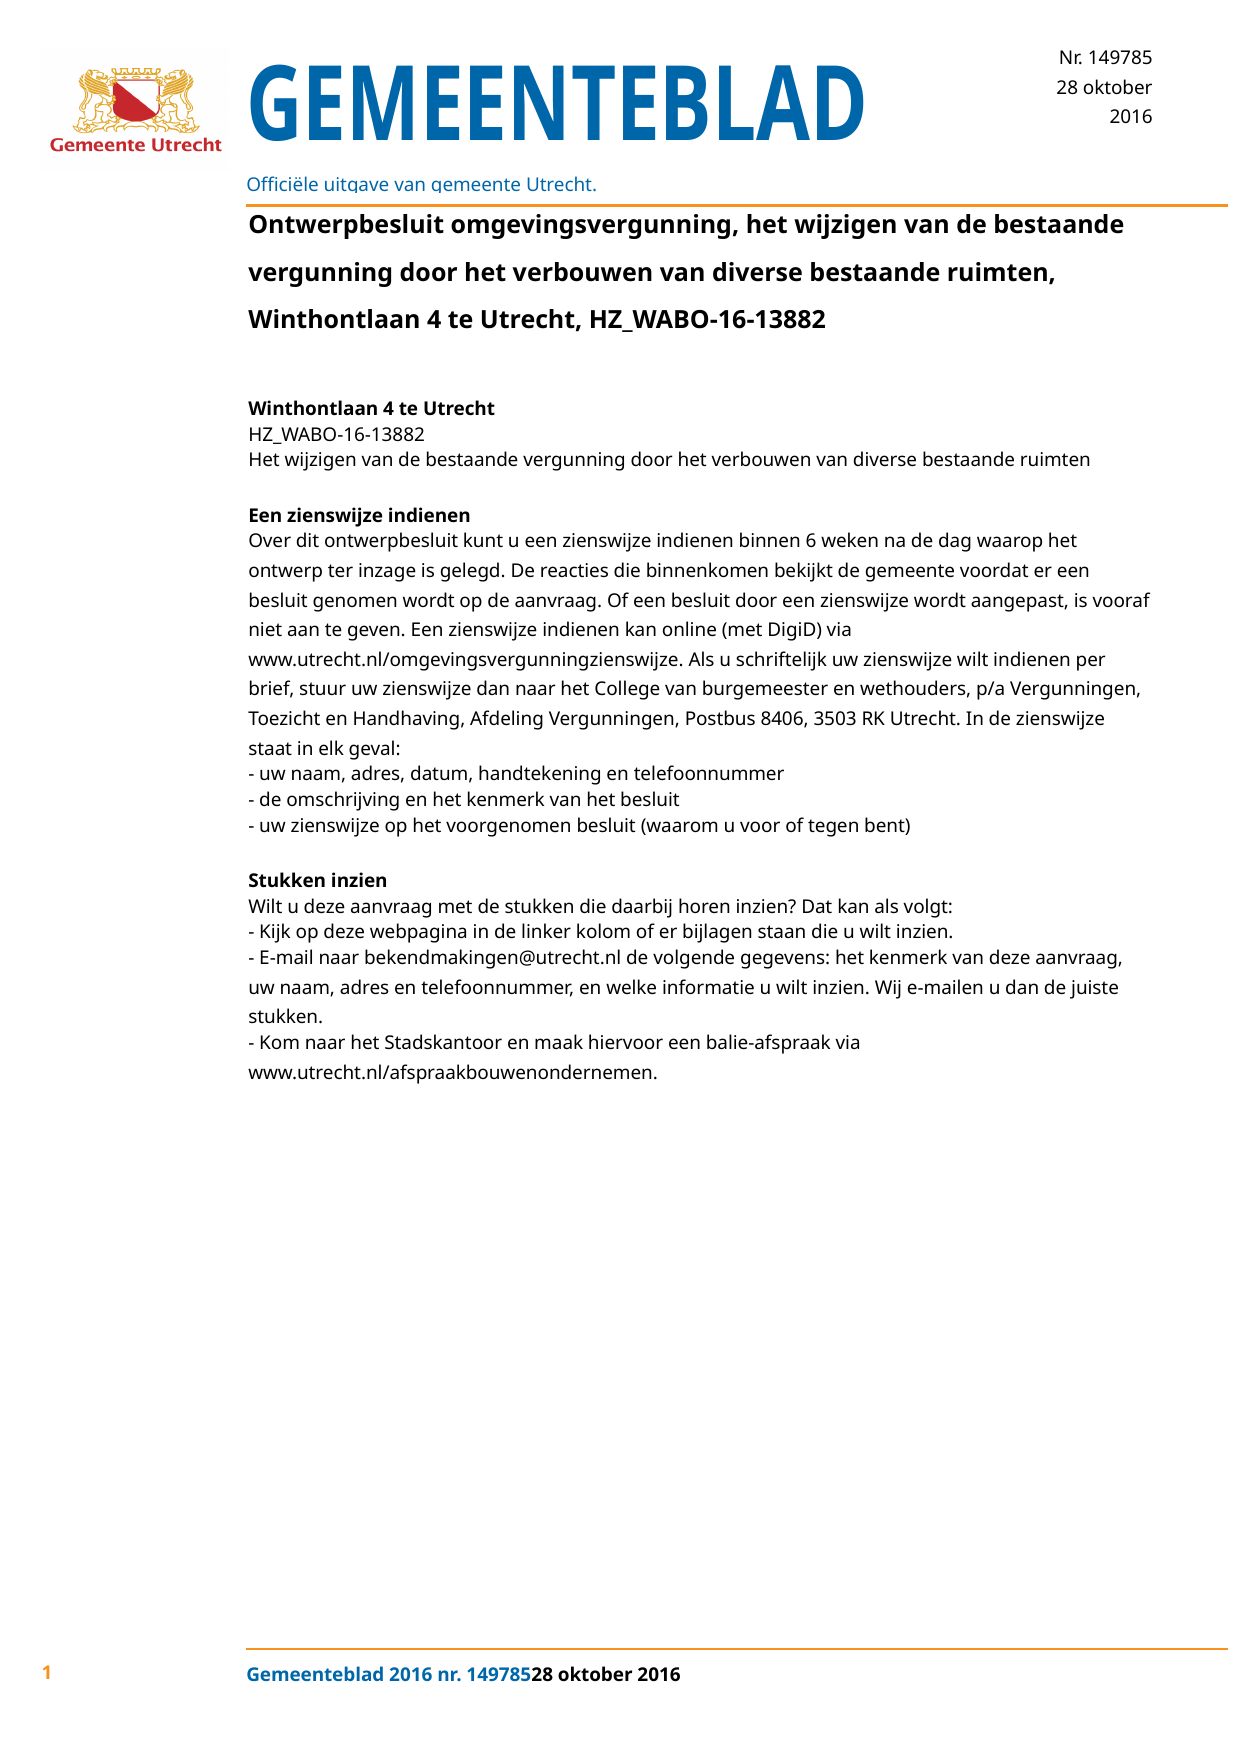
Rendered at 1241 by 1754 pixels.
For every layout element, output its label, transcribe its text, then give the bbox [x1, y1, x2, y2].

table_cell Wilt u deze aanvraag met de stukken die daarbij horen inzien? Dat kan als volgt: [248, 893, 1152, 919]
table_cell - de omschrijving en het kenmerk van het besluit [248, 786, 1152, 812]
table_cell - uw naam, adres, datum, handtekening en telefoonnummer [248, 761, 1152, 786]
picture [41, 47, 231, 172]
table_cell HZ_WABO-16-13882 [248, 421, 1152, 447]
table_cell - Kijk op deze webpagina in de linker kolom of er bijlagen staan die u wilt inzien. [248, 919, 1152, 944]
table_cell Stukken inzien [248, 867, 1152, 893]
table_cell Over dit ontwerpbesluit kunt u een zienswijze indienen binnen 6 weken na de dag waarop het ontwerp ter inzage is gelegd. De reacties die binnenkomen bekijkt de gemeente voordat er een besluit genomen wordt op de aanvraag. Of een besluit door een zienswijze wordt aangepast, is vooraf niet aan te geven. Een zienswijze indienen kan online (met DigiD) via www.utrecht.nl/omgevingsvergunningzienswijze. Als u schriftelijk uw zienswijze wilt indienen per brief, stuur uw zienswijze dan naar het College van burgemeester en wethouders, p/a Vergunningen, Toezicht en Handhaving, Afdeling Vergunningen, Postbus 8406, 3503 RK Utrecht. In de zienswijze staat in elk geval: [248, 528, 1152, 761]
table_cell Het wijzigen van de bestaande vergunning door het verbouwen van diverse bestaande ruimten [248, 447, 1152, 502]
text Ontwerpbesluit omgevingsvergunning, het wijzigen van de bestaande vergunning door het verbouwen van diverse bestaande ruimten, Winthontlaan 4 te Utrecht, HZ_WABO-16-13882 [248, 207, 1152, 336]
table_cell - uw zienswijze op het voorgenomen besluit (waarom u voor of tegen bent) [248, 812, 1152, 867]
table_cell - Kom naar het Stadskantoor en maak hiervoor een balie-afspraak via www.utrecht.nl/afspraakbouwenondernemen. [248, 1029, 1152, 1085]
table_cell - E-mail naar bekendmakingen@utrecht.nl de volgende gegevens: het kenmerk van deze aanvraag, uw naam, adres en telefoonnummer, en welke informatie u wilt inzien. Wij e-mailen u dan de juiste stukken. [248, 945, 1152, 1029]
table_header Winthontlaan 4 te Utrecht [248, 395, 1152, 421]
table_cell Een zienswijze indienen [248, 502, 1152, 528]
